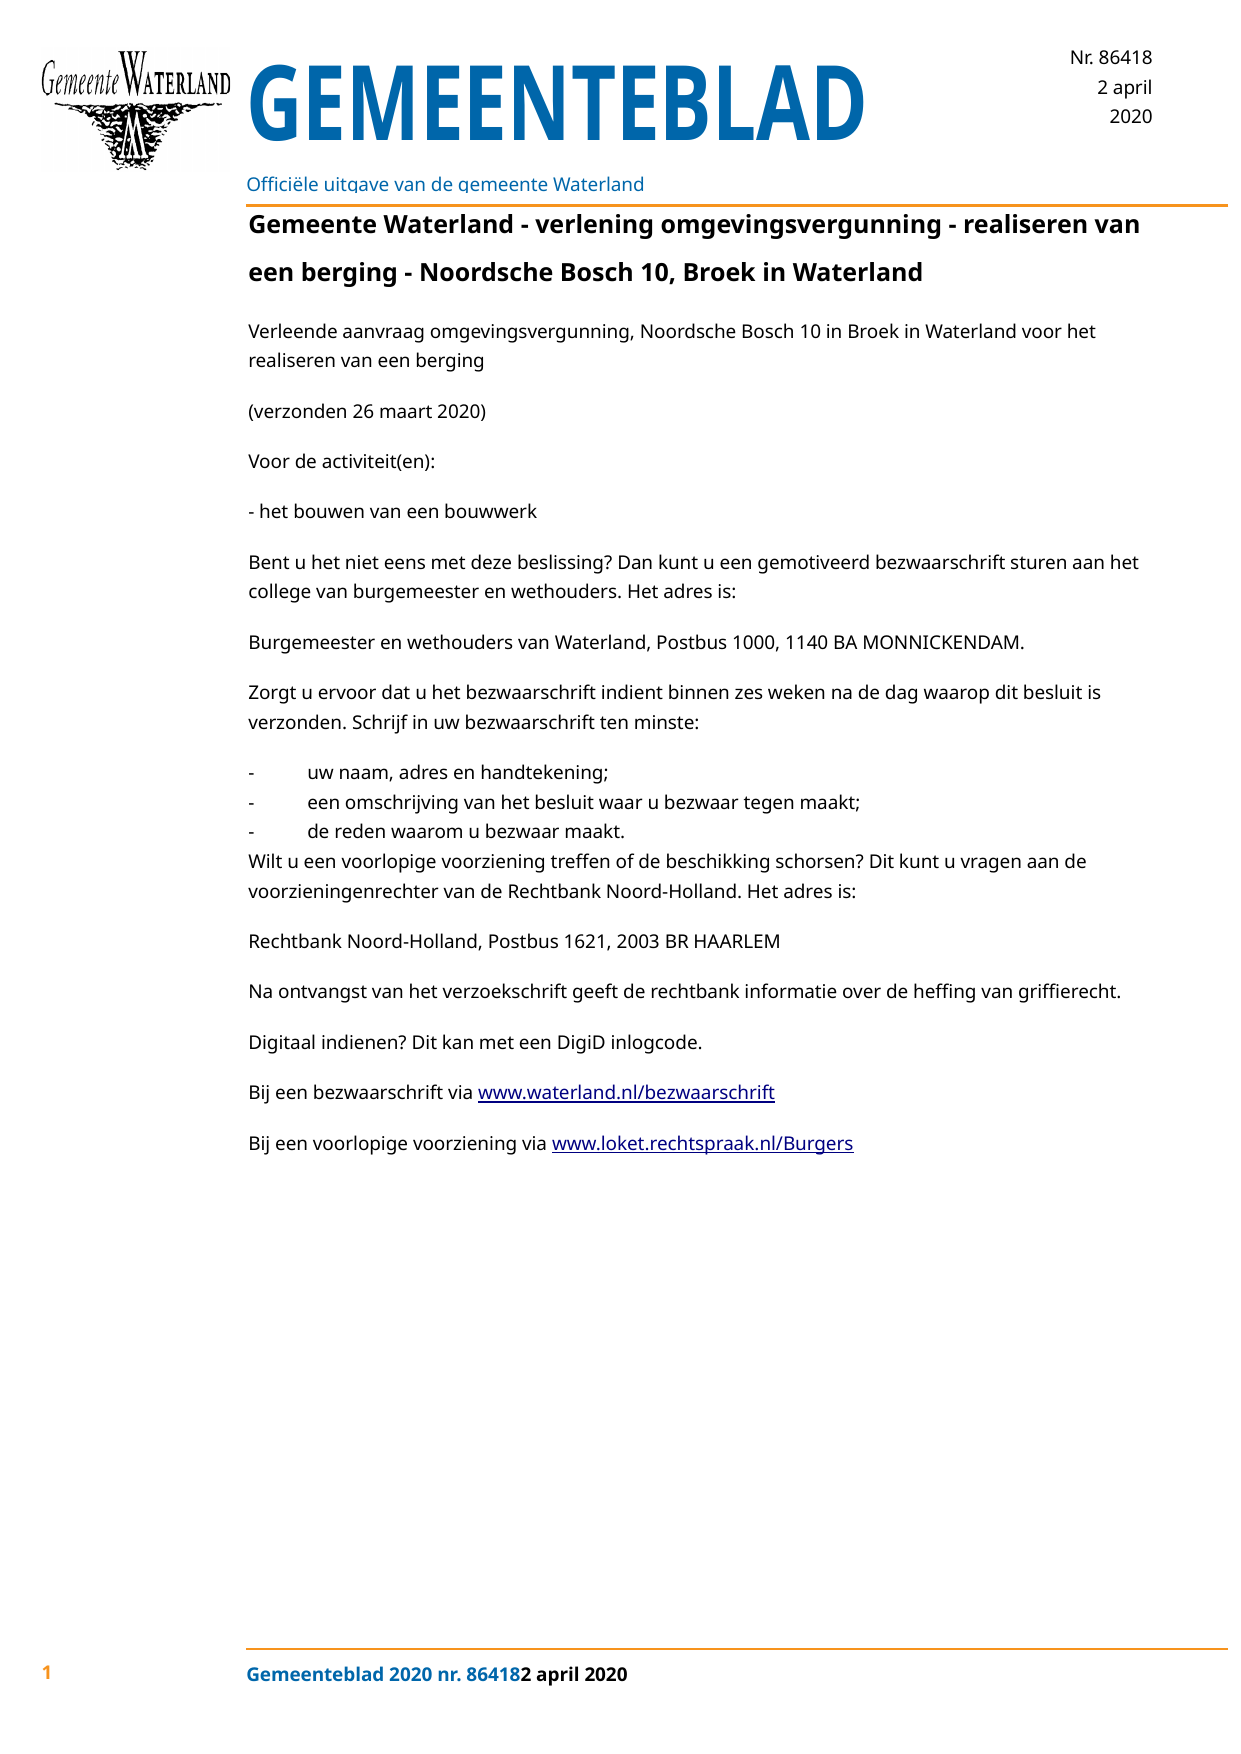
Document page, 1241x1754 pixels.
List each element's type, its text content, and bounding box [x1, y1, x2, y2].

text Wilt u een voorlopige voorziening treffen of de beschikking schorsen? Dit kunt u vragen aan de voorzieningenrechter van de Rechtbank Noord-Holland. Het adres is: [248, 848, 1152, 904]
picture [41, 47, 231, 172]
text Bent u het niet eens met deze beslissing? Dan kunt u een gemotiveerd bezwaarschrift sturen aan het college van burgemeester en wethouders. Het adres is: [248, 549, 1152, 604]
list de reden waarom u bezwaar maakt. [248, 819, 1152, 844]
text Bij een voorlopige voorziening via www.loket.rechtspraak.nl/Burgers [248, 1130, 1152, 1156]
text Gemeente Waterland - verlening omgevingsvergunning - realiseren van een berging - Noordsche Bosch 10, Broek in Waterland [248, 207, 1152, 288]
text Na ontvangst van het verzoekschrift geeft de rechtbank informatie over de heffing van griffierecht. [248, 979, 1152, 1004]
text Verleende aanvraag omgevingsvergunning, Noordsche Bosch 10 in Broek in Waterland voor het realiseren van een berging [248, 318, 1152, 373]
list uw naam, adres en handtekening; [248, 759, 1152, 785]
text - het bouwen van een bouwwerk [248, 499, 1152, 524]
text Rechtbank Noord-Holland, Postbus 1621, 2003 BR HAARLEM [248, 928, 1152, 954]
text Bij een bezwaarschrift via www.waterland.nl/bezwaarschrift [248, 1079, 1152, 1105]
list een omschrijving van het besluit waar u bezwaar tegen maakt; [248, 789, 1152, 815]
text Burgemeester en wethouders van Waterland, Postbus 1000, 1140 BA MONNICKENDAM. [248, 629, 1152, 655]
text (verzonden 26 maart 2020) [248, 398, 1152, 424]
text Voor de activiteit(en): [248, 448, 1152, 474]
text Digitaal indienen? Dit kan met een DigiD inlogcode. [248, 1029, 1152, 1055]
text Zorgt u ervoor dat u het bezwaarschrift indient binnen zes weken na de dag waarop dit besluit is verzonden. Schrijf in uw bezwaarschrift ten minste: [248, 679, 1152, 735]
